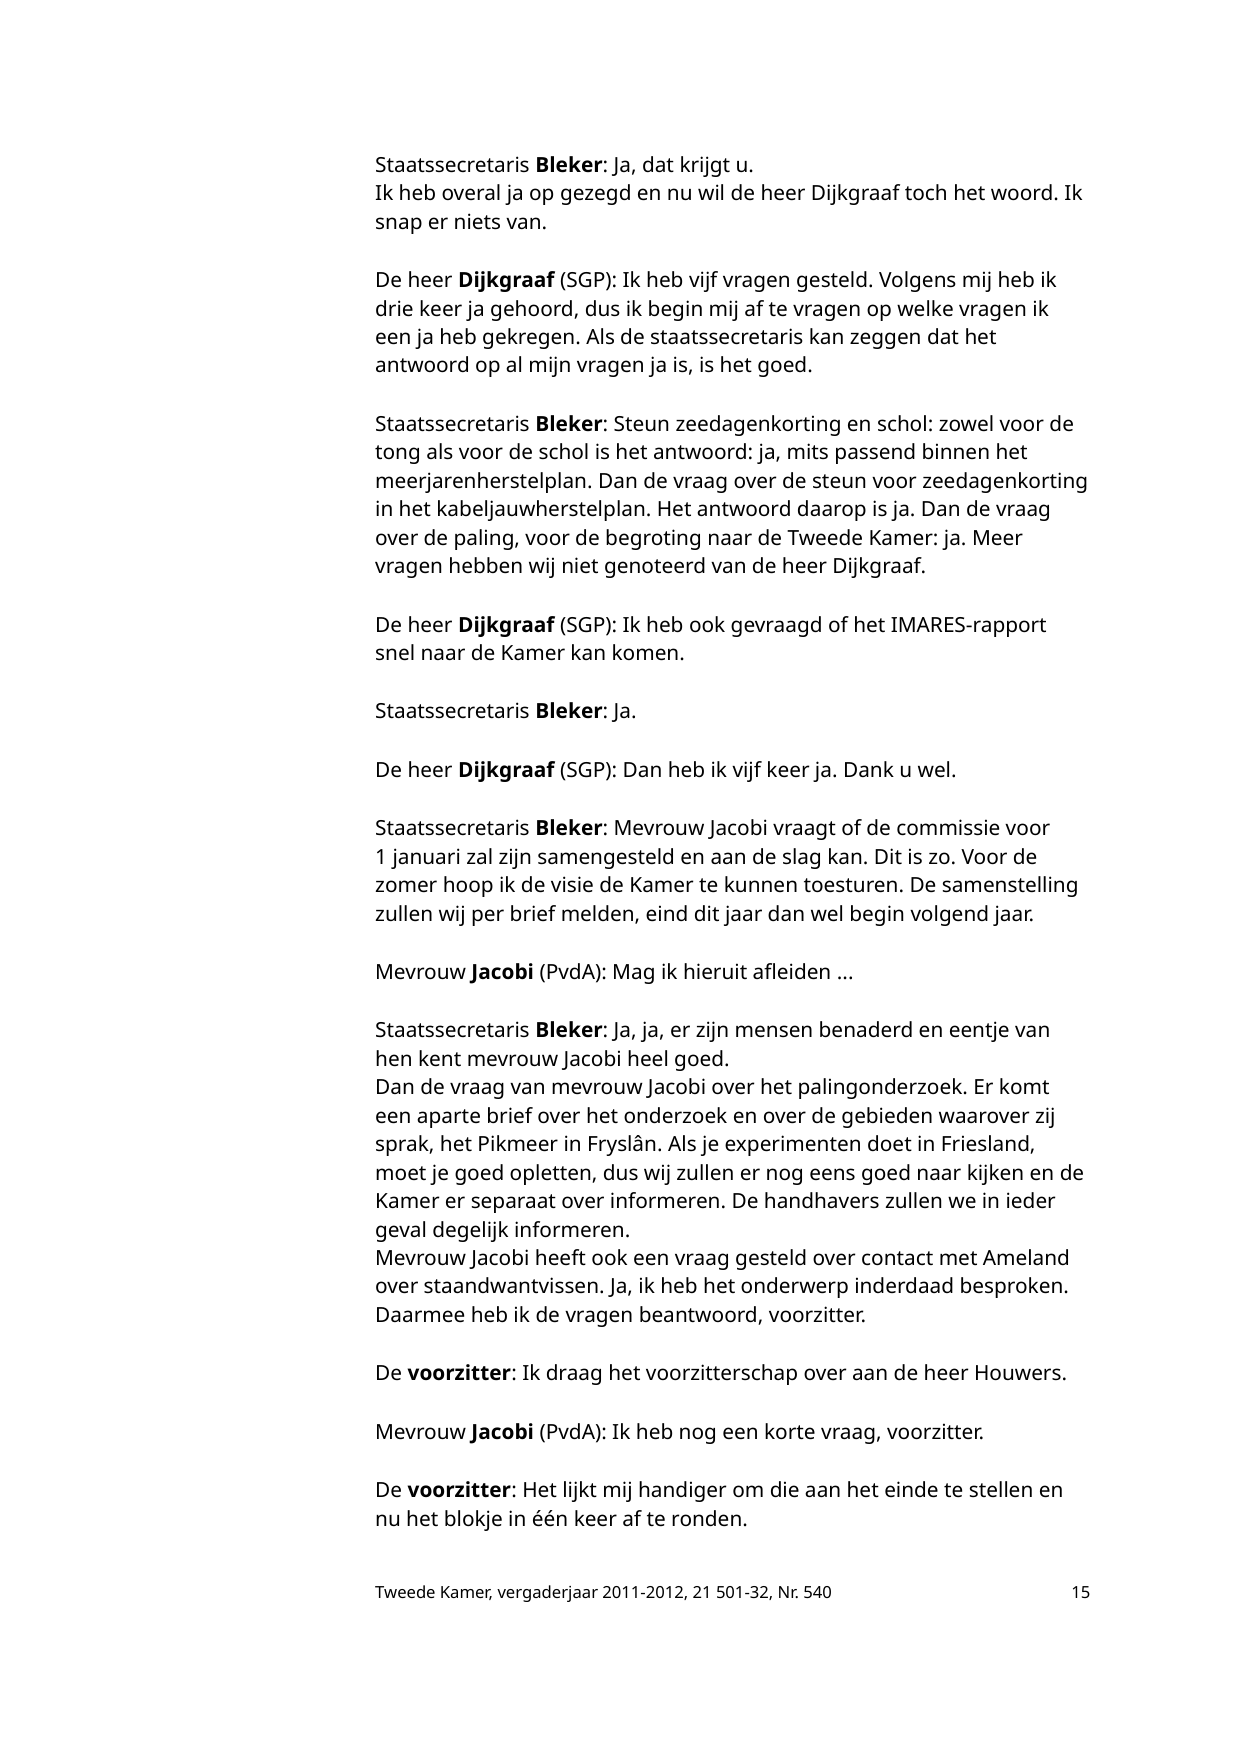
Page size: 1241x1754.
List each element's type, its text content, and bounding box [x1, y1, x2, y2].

text Staatssecretaris Bleker: Steun zeedagenkorting en schol: zowel voor de tong als voor de schol is het antwoord: ja, mits passend binnen het meerjarenherstelplan. Dan de vraag over de steun voor zeedagenkorting in het kabeljauwherstelplan. Het antwoord daarop is ja. Dan de vraag over de paling, voor de begroting naar de Tweede Kamer: ja. Meer vragen hebben wij niet genoteerd van de heer Dijkgraaf. [375, 409, 1090, 580]
text De heer Dijkgraaf (SGP): Dan heb ik vijf keer ja. Dank u wel. [375, 755, 1090, 783]
text Staatssecretaris Bleker: Mevrouw Jacobi vraagt of de commissie voor 1 januari zal zijn samengesteld en aan de slag kan. Dit is zo. Voor de zomer hoop ik de visie de Kamer te kunnen toesturen. De samenstelling zullen wij per brief melden, eind dit jaar dan wel begin volgend jaar. [375, 813, 1090, 927]
text Staatssecretaris Bleker: Ja, dat krijgt u. [375, 150, 1090, 178]
text De voorzitter: Ik draag het voorzitterschap over aan de heer Houwers. [375, 1358, 1090, 1387]
text De heer Dijkgraaf (SGP): Ik heb vijf vragen gesteld. Volgens mij heb ik drie keer ja gehoord, dus ik begin mij af te vragen op welke vragen ik een ja heb gekregen. Als de staatssecretaris kan zeggen dat het antwoord op al mijn vragen ja is, is het goed. [375, 265, 1090, 379]
text Staatssecretaris Bleker: Ja. [375, 697, 1090, 725]
text Ik heb overal ja op gezegd en nu wil de heer Dijkgraaf toch het woord. Ik snap er niets van. [375, 178, 1090, 235]
text De heer Dijkgraaf (SGP): Ik heb ook gevraagd of het IMARES-rapport snel naar de Kamer kan komen. [375, 610, 1090, 667]
text Mevrouw Jacobi (PvdA): Ik heb nog een korte vraag, voorzitter. [375, 1417, 1090, 1445]
text Mevrouw Jacobi heeft ook een vraag gesteld over contact met Ameland over staandwantvissen. Ja, ik heb het onderwerp inderdaad besproken. [375, 1243, 1090, 1300]
text Dan de vraag van mevrouw Jacobi over het palingonderzoek. Er komt een aparte brief over het onderzoek en over de gebieden waarover zij sprak, het Pikmeer in Fryslân. Als je experimenten doet in Friesland, moet je goed opletten, dus wij zullen er nog eens goed naar kijken en de Kamer er separaat over informeren. De handhavers zullen we in ieder geval degelijk informeren. [375, 1072, 1090, 1243]
text Staatssecretaris Bleker: Ja, ja, er zijn mensen benaderd en eentje van hen kent mevrouw Jacobi heel goed. [375, 1016, 1090, 1072]
text De voorzitter: Het lijkt mij handiger om die aan het einde te stellen en nu het blokje in één keer af te ronden. [375, 1475, 1090, 1532]
text Mevrouw Jacobi (PvdA): Mag ik hieruit afleiden ... [375, 957, 1090, 986]
text Daarmee heb ik de vragen beantwoord, voorzitter. [375, 1300, 1090, 1328]
